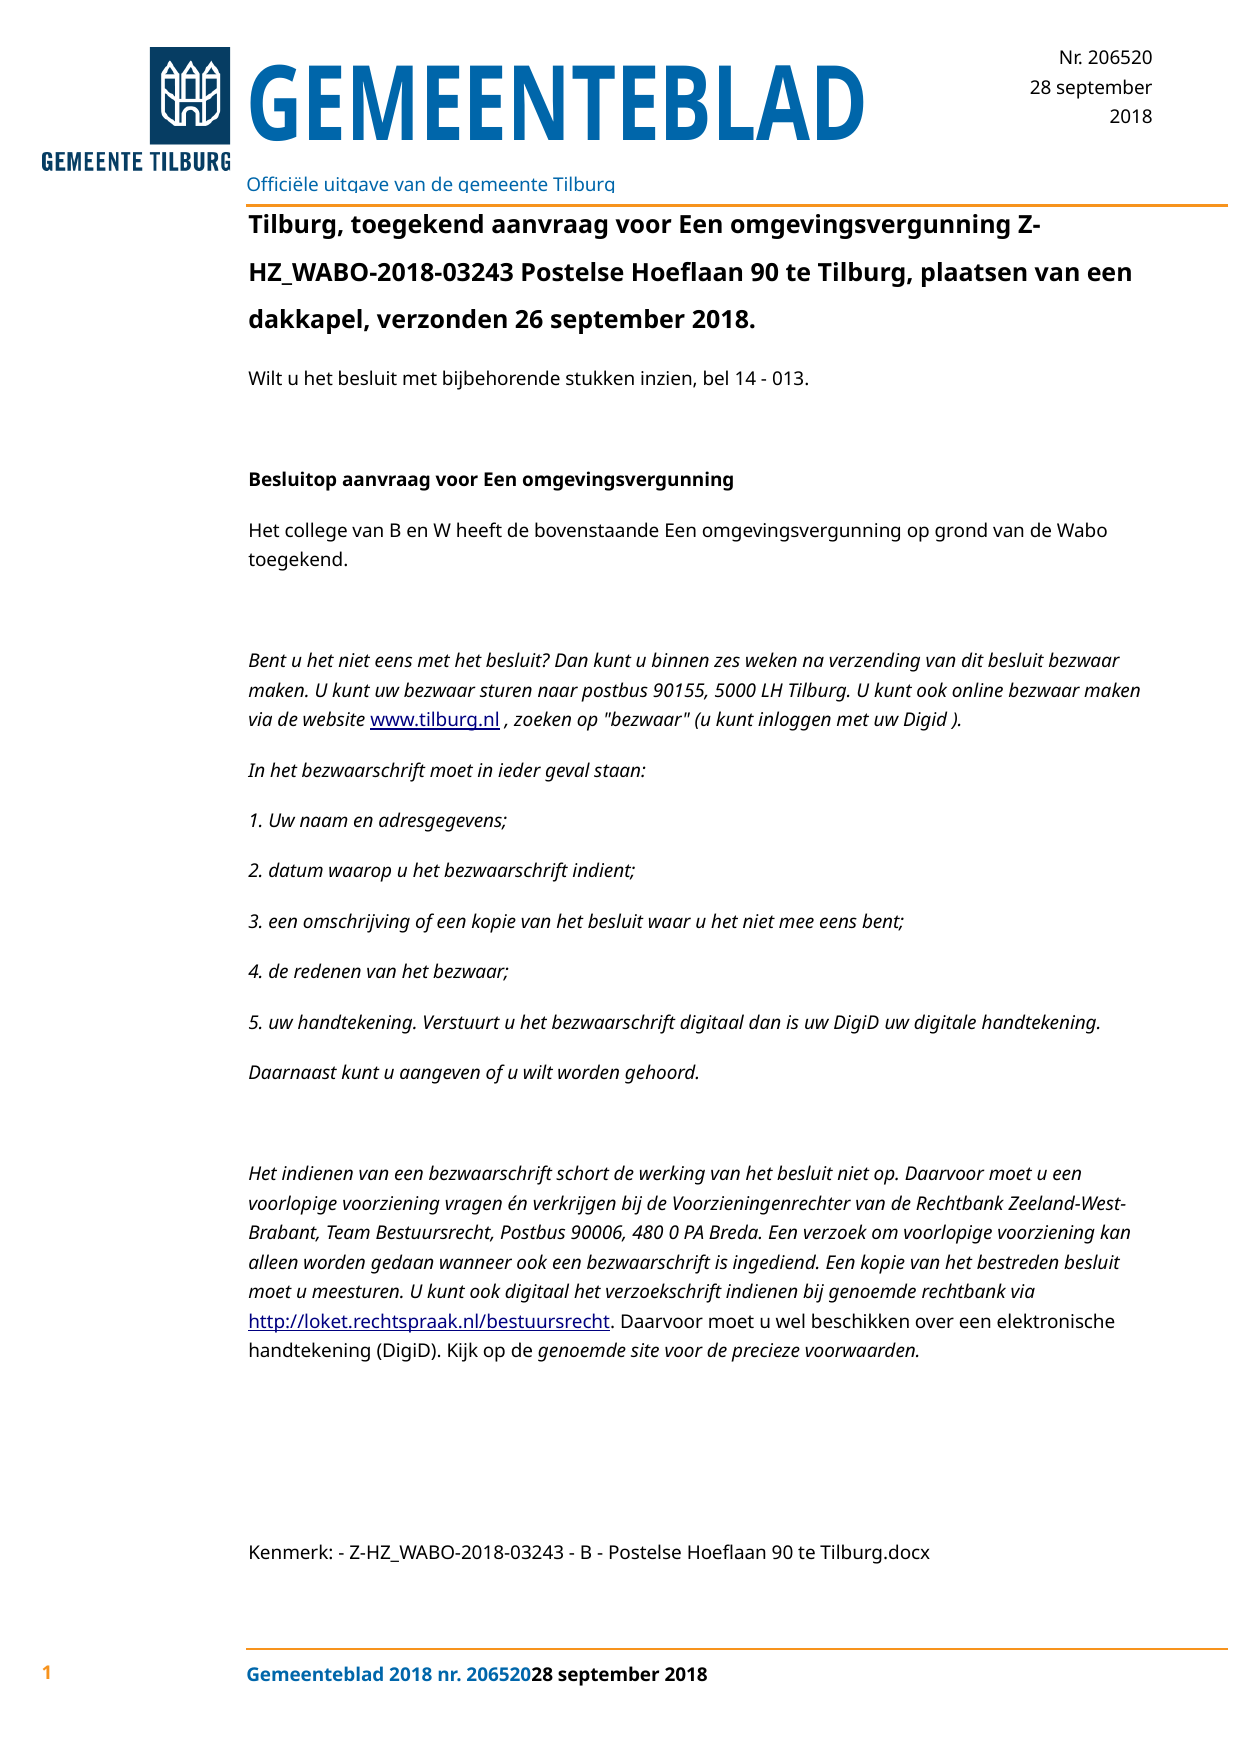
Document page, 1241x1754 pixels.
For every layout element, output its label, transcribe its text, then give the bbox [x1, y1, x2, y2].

text 5. uw handtekening. Verstuurt u het bezwaarschrift digitaal dan is uw DigiD uw digitale handtekening. [248, 1009, 1152, 1034]
picture [41, 47, 231, 172]
text 2. datum waarop u het bezwaarschrift indient; [248, 858, 1152, 883]
text 4. de redenen van het bezwaar; [248, 958, 1152, 984]
text 3. een omschrijving of een kopie van het besluit waar u het niet mee eens bent; [248, 908, 1152, 934]
text 1. Uw naam en adresgegevens; [248, 807, 1152, 833]
text Daarnaast kunt u aangeven of u wilt worden gehoord. [248, 1059, 1152, 1085]
text Het indienen van een bezwaarschrift schort de werking van het besluit niet op. Daarvoor moet u een voorlopige voorziening vragen én verkrijgen bij de Voorzieningenrechter van de Rechtbank Zeeland-West-Brabant, Team Bestuursrecht, Postbus 90006, 480 0 PA Breda. Een verzoek om voorlopige voorziening kan alleen worden gedaan wanneer ook een bezwaarschrift is ingediend. Een kopie van het bestreden besluit moet u meesturen. U kunt ook digitaal het verzoekschrift indienen bij genoemde rechtbank via http://loket.rechtspraak.nl/bestuursrecht. Daarvoor moet u wel beschikken over een elektronische handtekening (DigiD). Kijk op de genoemde site voor de precieze voorwaarden. [248, 1160, 1152, 1363]
text Het college van B en W heeft de bovenstaande Een omgevingsvergunning op grond van de Wabo toegekend. [248, 517, 1152, 572]
text Besluitop aanvraag voor Een omgevingsvergunning [248, 466, 1152, 492]
text Kenmerk: - Z-HZ_WABO-2018-03243 - B - Postelse Hoeflaan 90 te Tilburg.docx [248, 1539, 1152, 1565]
text Tilburg, toegekend aanvraag voor Een omgevingsvergunning Z-HZ_WABO-2018-03243 Postelse Hoeflaan 90 te Tilburg, plaatsen van een dakkapel, verzonden 26 september 2018. [248, 207, 1152, 336]
text Bent u het niet eens met het besluit? Dan kunt u binnen zes weken na verzending van dit besluit bezwaar maken. U kunt uw bezwaar sturen naar postbus 90155, 5000 LH Tilburg. U kunt ook online bezwaar maken via de website www.tilburg.nl , zoeken op "bezwaar" (u kunt inloggen met uw Digid ). [248, 647, 1152, 732]
text In het bezwaarschrift moet in ieder geval staan: [248, 757, 1152, 782]
text Wilt u het besluit met bijbehorende stukken inzien, bel 14 - 013. [248, 366, 1152, 391]
